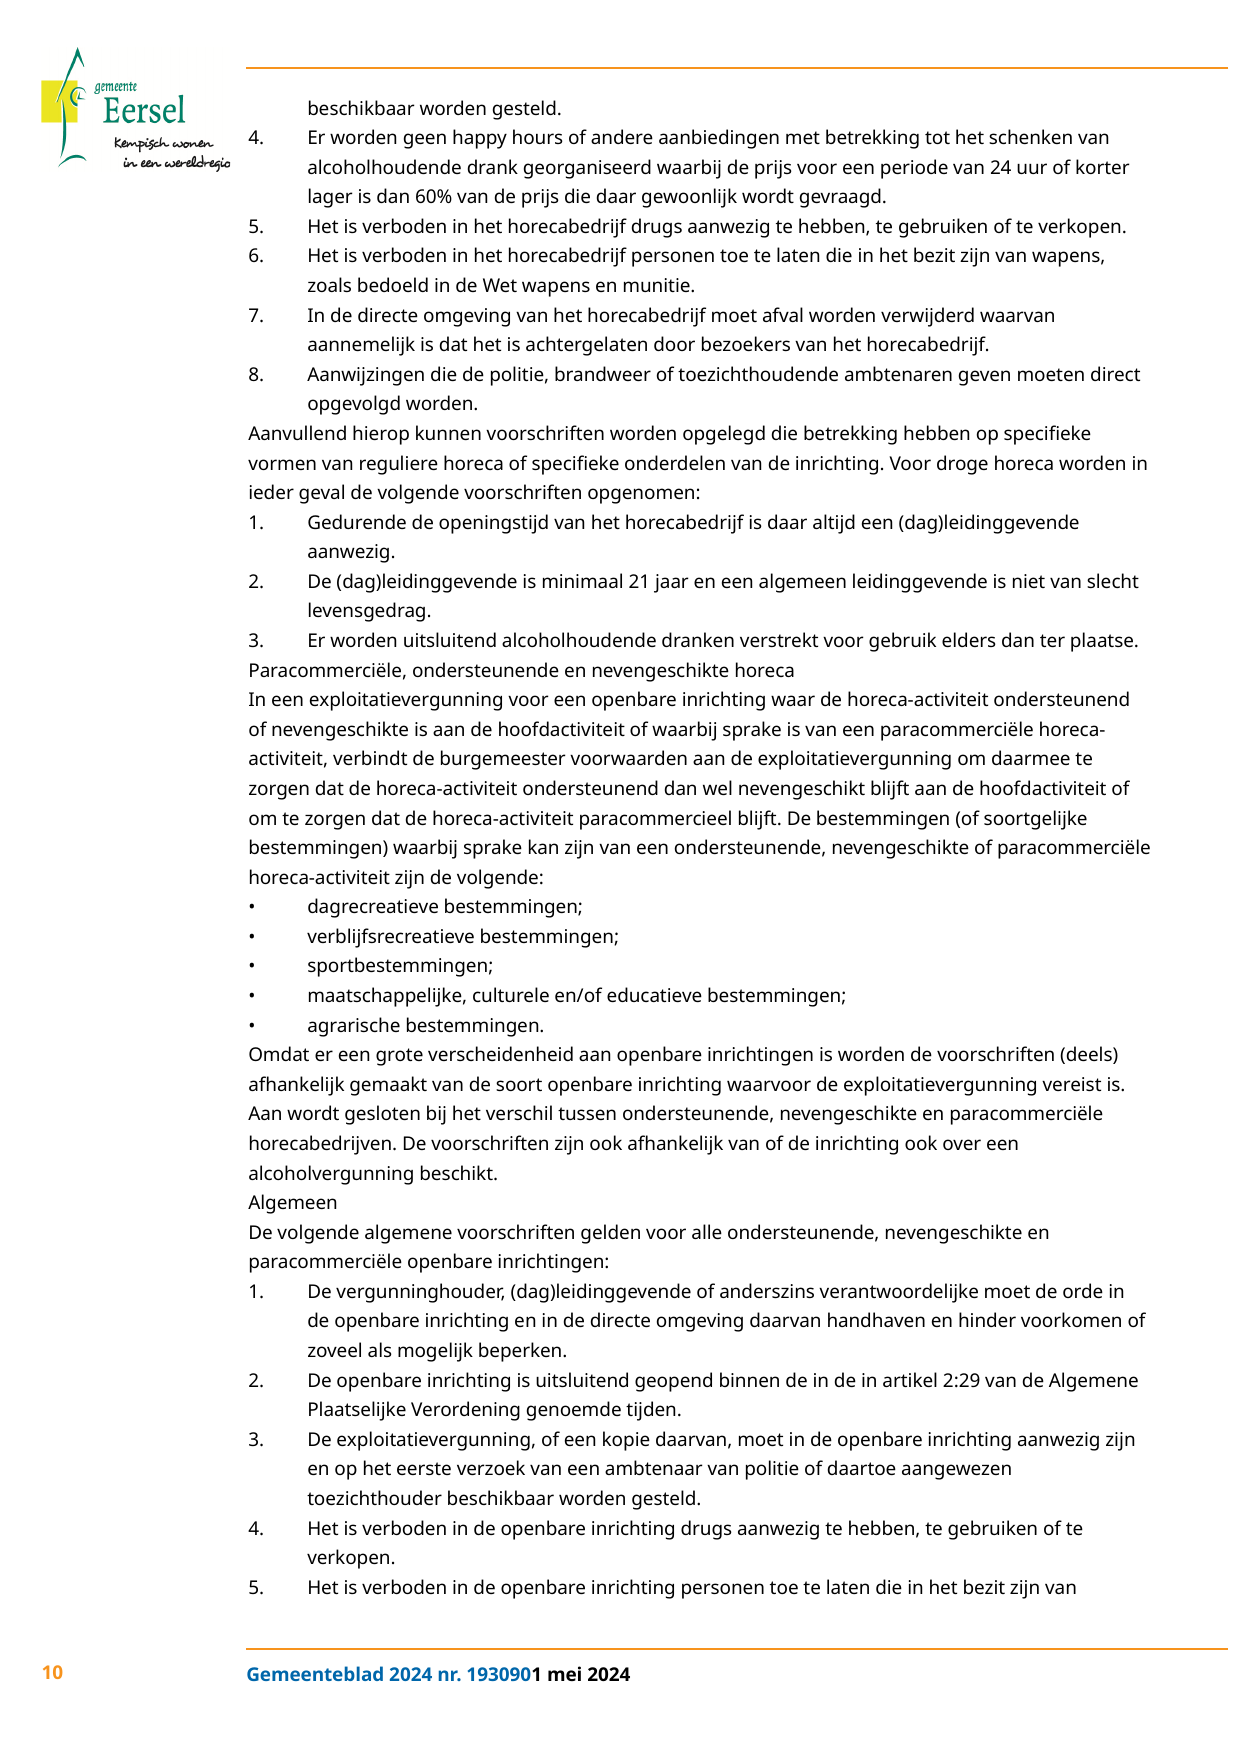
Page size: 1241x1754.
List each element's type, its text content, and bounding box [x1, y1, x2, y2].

text Omdat er een grote verscheidenheid aan openbare inrichtingen is worden de voorschriften (deels) afhankelijk gemaakt van de soort openbare inrichting waarvoor de exploitatievergunning vereist is. Aan wordt gesloten bij het verschil tussen ondersteunende, nevengeschikte en paracommerciële horecabedrijven. De voorschriften zijn ook afhankelijk van of de inrichting ook over een alcoholvergunning beschikt. [248, 1041, 1152, 1186]
list Het is verboden in de openbare inrichting drugs aanwezig te hebben, te gebruiken of te verkopen. [248, 1515, 1152, 1570]
list beschikbaar worden gesteld. [248, 95, 1152, 121]
text In een exploitatievergunning voor een openbare inrichting waar de horeca-activiteit ondersteunend of nevengeschikte is aan de hoofdactiviteit of waarbij sprake is van een paracommerciële horeca-activiteit, verbindt de burgemeester voorwaarden aan de exploitatievergunning om daarmee te zorgen dat de horeca-activiteit ondersteunend dan wel nevengeschikt blijft aan de hoofdactiviteit of om te zorgen dat de horeca-activiteit paracommercieel blijft. De bestemmingen (of soortgelijke bestemmingen) waarbij sprake kan zijn van een ondersteunende, nevengeschikte of paracommerciële horeca-activiteit zijn de volgende: [248, 686, 1152, 890]
list Er worden geen happy hours of andere aanbiedingen met betrekking tot het schenken van alcoholhoudende drank georganiseerd waarbij de prijs voor een periode van 24 uur of korter lager is dan 60% van de prijs die daar gewoonlijk wordt gevraagd. [248, 124, 1152, 209]
list maatschappelijke, culturele en/of educatieve bestemmingen; [248, 982, 1152, 1008]
text De volgende algemene voorschriften gelden voor alle ondersteunende, nevengeschikte en paracommerciële openbare inrichtingen: [248, 1219, 1152, 1274]
list Gedurende de openingstijd van het horecabedrijf is daar altijd een (dag)leidinggevende aanwezig. [248, 509, 1152, 564]
text Algemeen [248, 1189, 1152, 1215]
text Paracommerciële, ondersteunende en nevengeschikte horeca [248, 657, 1152, 683]
list Het is verboden in de openbare inrichting personen toe te laten die in het bezit zijn van [248, 1574, 1152, 1600]
list De (dag)leidinggevende is minimaal 21 jaar en een algemeen leidinggevende is niet van slecht levensgedrag. [248, 568, 1152, 623]
list Het is verboden in het horecabedrijf personen toe te laten die in het bezit zijn van wapens, zoals bedoeld in de Wet wapens en munitie. [248, 243, 1152, 298]
list sportbestemmingen; [248, 953, 1152, 978]
list De exploitatievergunning, of een kopie daarvan, moet in de openbare inrichting aanwezig zijn en op het eerste verzoek van een ambtenaar van politie of daartoe aangewezen toezichthouder beschikbaar worden gesteld. [248, 1426, 1152, 1511]
text Aanvullend hierop kunnen voorschriften worden opgelegd die betrekking hebben op specifieke vormen van reguliere horeca of specifieke onderdelen van de inrichting. Voor droge horeca worden in ieder geval de volgende voorschriften opgenomen: [248, 420, 1152, 505]
list In de directe omgeving van het horecabedrijf moet afval worden verwijderd waarvan aannemelijk is dat het is achtergelaten door bezoekers van het horecabedrijf. [248, 302, 1152, 357]
list Er worden uitsluitend alcoholhoudende dranken verstrekt voor gebruik elders dan ter plaatse. [248, 627, 1152, 653]
list Aanwijzingen die de politie, brandweer of toezichthoudende ambtenaren geven moeten direct opgevolgd worden. [248, 361, 1152, 416]
picture [41, 47, 231, 172]
list agrarische bestemmingen. [248, 1012, 1152, 1038]
list De vergunninghouder, (dag)leidinggevende of anderszins verantwoordelijke moet de orde in de openbare inrichting en in de directe omgeving daarvan handhaven en hinder voorkomen of zoveel als mogelijk beperken. [248, 1278, 1152, 1363]
list verblijfsrecreatieve bestemmingen; [248, 923, 1152, 949]
list Het is verboden in het horecabedrijf drugs aanwezig te hebben, te gebruiken of te verkopen. [248, 213, 1152, 239]
list De openbare inrichting is uitsluitend geopend binnen de in de in artikel 2:29 van de Algemene Plaatselijke Verordening genoemde tijden. [248, 1367, 1152, 1422]
list dagrecreatieve bestemmingen; [248, 893, 1152, 919]
